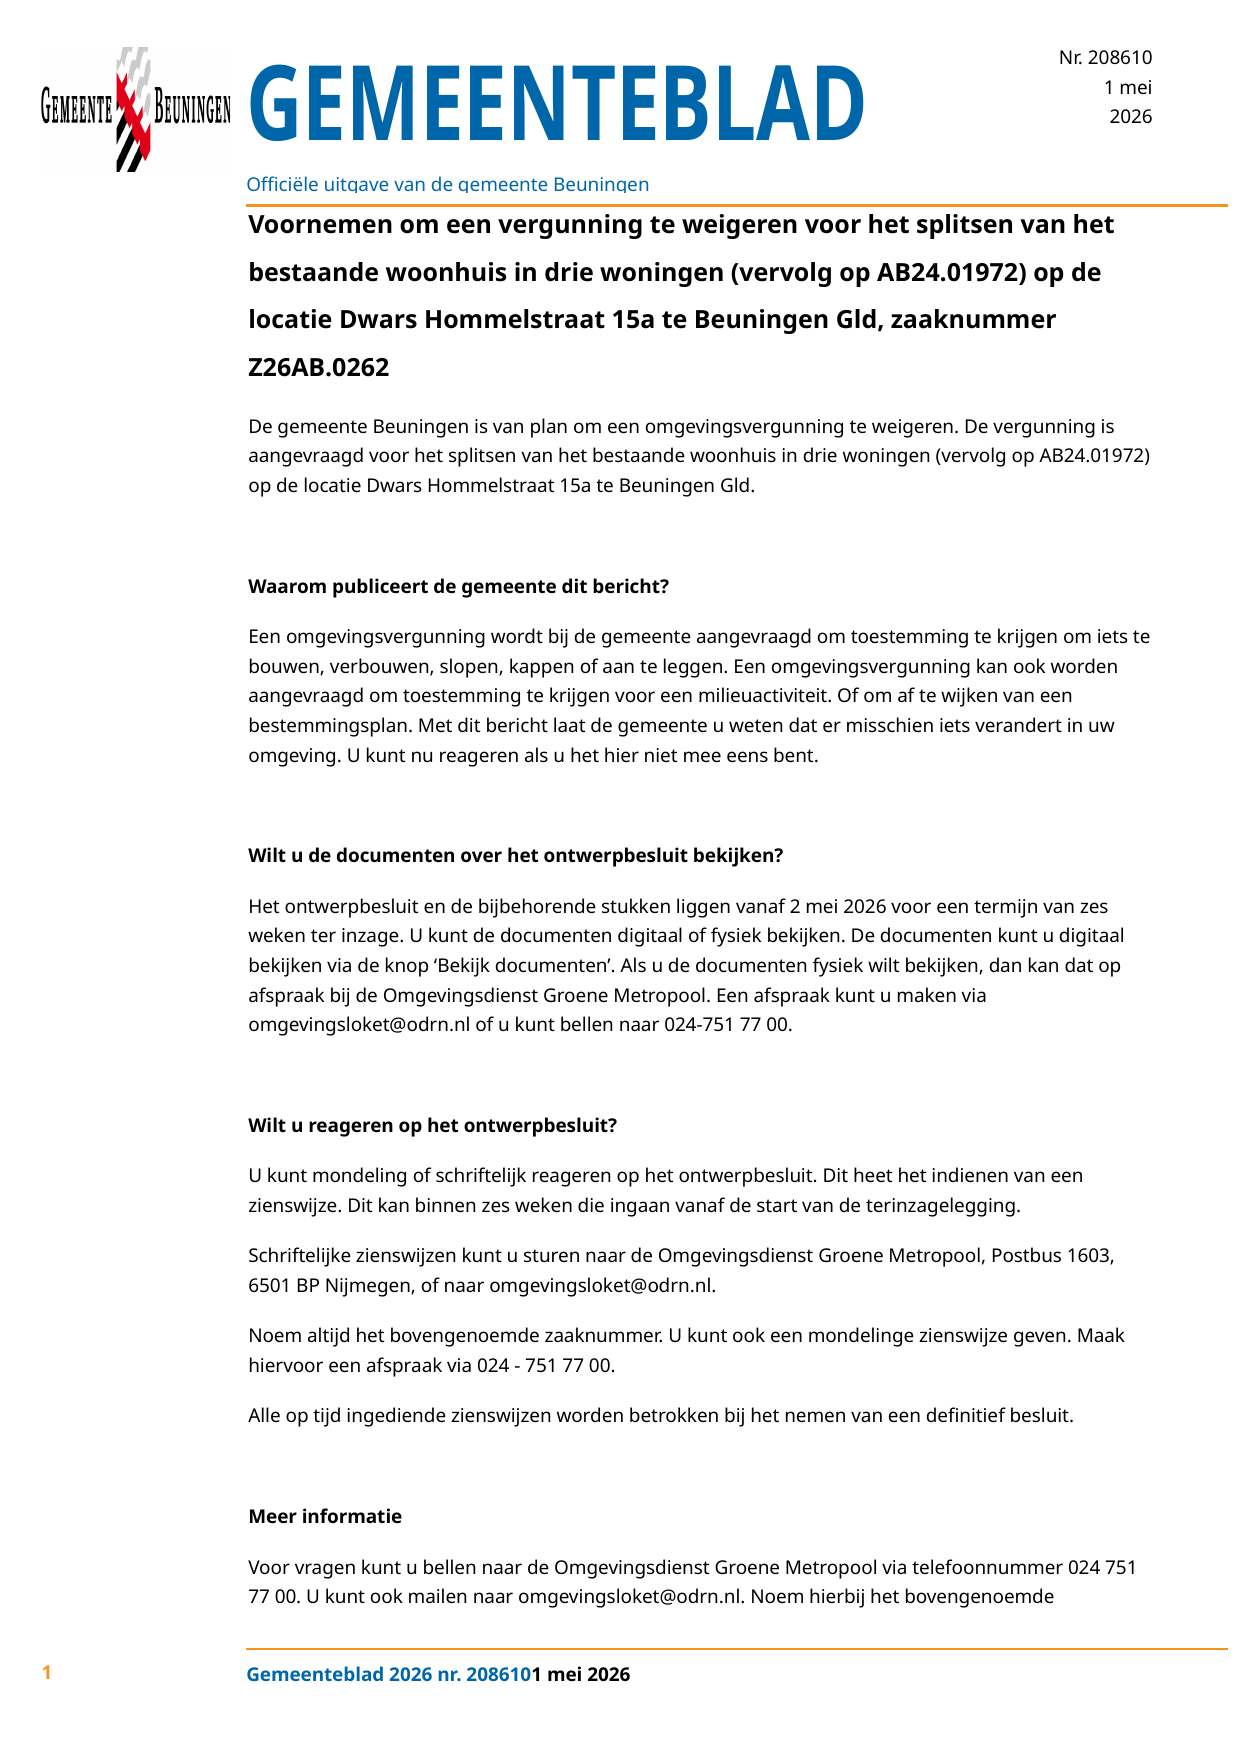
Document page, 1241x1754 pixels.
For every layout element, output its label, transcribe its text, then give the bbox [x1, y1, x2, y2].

text Voornemen om een vergunning te weigeren voor het splitsen van het bestaande woonhuis in drie woningen (vervolg op AB24.01972) op de locatie Dwars Hommelstraat 15a te Beuningen Gld, zaaknummer Z26AB.0262 [248, 207, 1152, 384]
text Voor vragen kunt u bellen naar de Omgevingsdienst Groene Metropool via telefoonnummer 024 751 77 00. U kunt ook mailen naar omgevingsloket@odrn.nl. Noem hierbij het bovengenoemde [248, 1554, 1152, 1609]
text Wilt u de documenten over het ontwerpbesluit bekijken? [248, 843, 1152, 868]
text Alle op tijd ingediende zienswijzen worden betrokken bij het nemen van een definitief besluit. [248, 1403, 1152, 1428]
text U kunt mondeling of schriftelijk reageren op het ontwerpbesluit. Dit heet het indienen van een zienswijze. Dit kan binnen zes weken die ingaan vanaf de start van de terinzagelegging. [248, 1163, 1152, 1218]
text Wilt u reageren op het ontwerpbesluit? [248, 1112, 1152, 1138]
text Noem altijd het bovengenoemde zaaknummer. U kunt ook een mondelinge zienswijze geven. Maak hiervoor een afspraak via 024 - 751 77 00. [248, 1323, 1152, 1378]
text De gemeente Beuningen is van plan om een omgevingsvergunning te weigeren. De vergunning is aangevraagd voor het splitsen van het bestaande woonhuis in drie woningen (vervolg op AB24.01972) op de locatie Dwars Hommelstraat 15a te Beuningen Gld. [248, 413, 1152, 498]
text Een omgevingsvergunning wordt bij de gemeente aangevraagd om toestemming te krijgen om iets te bouwen, verbouwen, slopen, kappen of aan te leggen. Een omgevingsvergunning kan ook worden aangevraagd om toestemming te krijgen voor een milieuactiviteit. Of om af te wijken van een bestemmingsplan. Met dit bericht laat de gemeente u weten dat er misschien iets verandert in uw omgeving. U kunt nu reageren als u het hier niet mee eens bent. [248, 623, 1152, 768]
text Het ontwerpbesluit en de bijbehorende stukken liggen vanaf 2 mei 2026 voor een termijn van zes weken ter inzage. U kunt de documenten digitaal of fysiek bekijken. De documenten kunt u digitaal bekijken via de knop ‘Bekijk documenten’. Als u de documenten fysiek wilt bekijken, dan kan dat op afspraak bij de Omgevingsdienst Groene Metropool. Een afspraak kunt u maken via omgevingsloket@odrn.nl of u kunt bellen naar 024-751 77 00. [248, 893, 1152, 1037]
text Waarom publiceert de gemeente dit bericht? [248, 573, 1152, 599]
text Schriftelijke zienswijzen kunt u sturen naar de Omgevingsdienst Groene Metropool, Postbus 1603, 6501 BP Nijmegen, of naar omgevingsloket@odrn.nl. [248, 1243, 1152, 1298]
picture [41, 47, 231, 172]
text Meer informatie [248, 1503, 1152, 1529]
